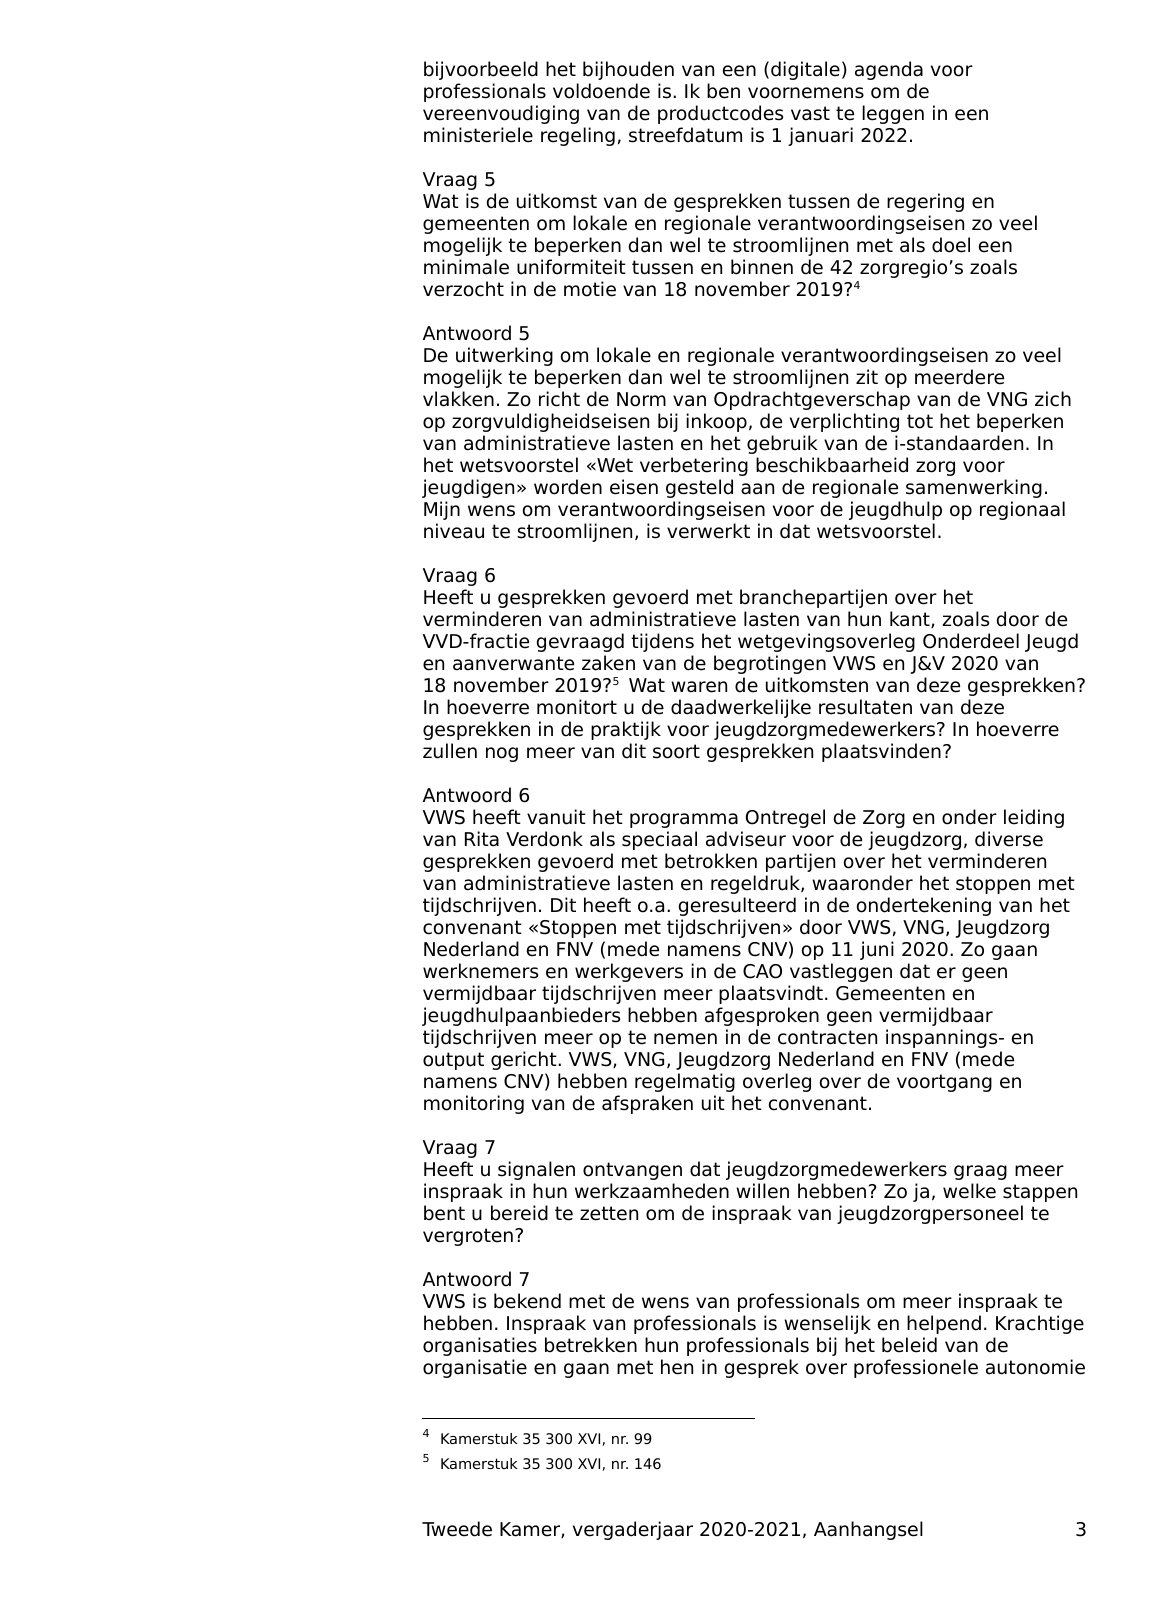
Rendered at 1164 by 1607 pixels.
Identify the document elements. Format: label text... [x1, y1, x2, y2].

text bijvoorbeeld het bijhouden van een (digitale) agenda voor professionals voldoende is. Ik ben voornemens om de vereenvoudiging van de productcodes vast te leggen in een ministeriele regeling, streefdatum is 1 januari 2022. [422, 59, 1087, 147]
text Antwoord 7 [422, 1269, 1087, 1291]
text Antwoord 6 [422, 785, 1087, 807]
text VWS is bekend met de wens van professionals om meer inspraak te hebben. Inspraak van professionals is wenselijk en helpend. Krachtige organisaties betrekken hun professionals bij het beleid van de organisatie en gaan met hen in gesprek over professionele autonomie [422, 1291, 1087, 1379]
text Heeft u signalen ontvangen dat jeugdzorgmedewerkers graag meer inspraak in hun werkzaamheden willen hebben? Zo ja, welke stappen bent u bereid te zetten om de inspraak van jeugdzorgpersoneel te vergroten? [422, 1159, 1087, 1247]
text Wat is de uitkomst van de gesprekken tussen de regering en gemeenten om lokale en regionale verantwoordingseisen zo veel mogelijk te beperken dan wel te stroomlijnen met als doel een minimale uniformiteit tussen en binnen de 42 zorgregio’s zoals verzocht in de motie van 18 november 2019? [422, 191, 1087, 301]
text Kamerstuk 35 300 XVI, nr. 146 [422, 1452, 1087, 1474]
text Vraag 7 [422, 1137, 1087, 1159]
text De uitwerking om lokale en regionale verantwoordingseisen zo veel mogelijk te beperken dan wel te stroomlijnen zit op meerdere vlakken. Zo richt de Norm van Opdrachtgeverschap van de VNG zich op zorgvuldigheidseisen bij inkoop, de verplichting tot het beperken van administratieve lasten en het gebruik van de i-standaarden. In het wetsvoorstel «Wet verbetering beschikbaarheid zorg voor jeugdigen» worden eisen gesteld aan de regionale samenwerking. Mijn wens om verantwoordingseisen voor de jeugdhulp op regionaal niveau te stroomlijnen, is verwerkt in dat wetsvoorstel. [422, 345, 1087, 543]
text Vraag 5 [422, 169, 1087, 191]
text VWS heeft vanuit het programma Ontregel de Zorg en onder leiding van Rita Verdonk als speciaal adviseur voor de jeugdzorg, diverse gesprekken gevoerd met betrokken partijen over het verminderen van administratieve lasten en regeldruk, waaronder het stoppen met tijdschrijven. Dit heeft o.a. geresulteerd in de ondertekening van het convenant «Stoppen met tijdschrijven» door VWS, VNG, Jeugdzorg Nederland en FNV (mede namens CNV) op 11 juni 2020. Zo gaan werknemers en werkgevers in de CAO vastleggen dat er geen vermijdbaar tijdschrijven meer plaatsvindt. Gemeenten en jeugdhulpaanbieders hebben afgesproken geen vermijdbaar tijdschrijven meer op te nemen in de contracten inspannings- en output gericht. VWS, VNG, Jeugdzorg Nederland en FNV (mede namens CNV) hebben regelmatig overleg over de voortgang en monitoring van de afspraken uit het convenant. [422, 807, 1087, 1115]
text Antwoord 5 [422, 323, 1087, 345]
text Kamerstuk 35 300 XVI, nr. 99 [422, 1427, 1087, 1449]
text Heeft u gesprekken gevoerd met branchepartijen over het verminderen van administratieve lasten van hun kant, zoals door de VVD-fractie gevraagd tijdens het wetgevingsoverleg Onderdeel Jeugd en aanverwante zaken van de begrotingen VWS en J&V 2020 van 18 november 2019? Wat waren de uitkomsten van deze gesprekken? In hoeverre monitort u de daadwerkelijke resultaten van deze gesprekken in de praktijk voor jeugdzorgmedewerkers? In hoeverre zullen nog meer van dit soort gesprekken plaatsvinden? [422, 587, 1087, 763]
text Vraag 6 [422, 565, 1087, 587]
